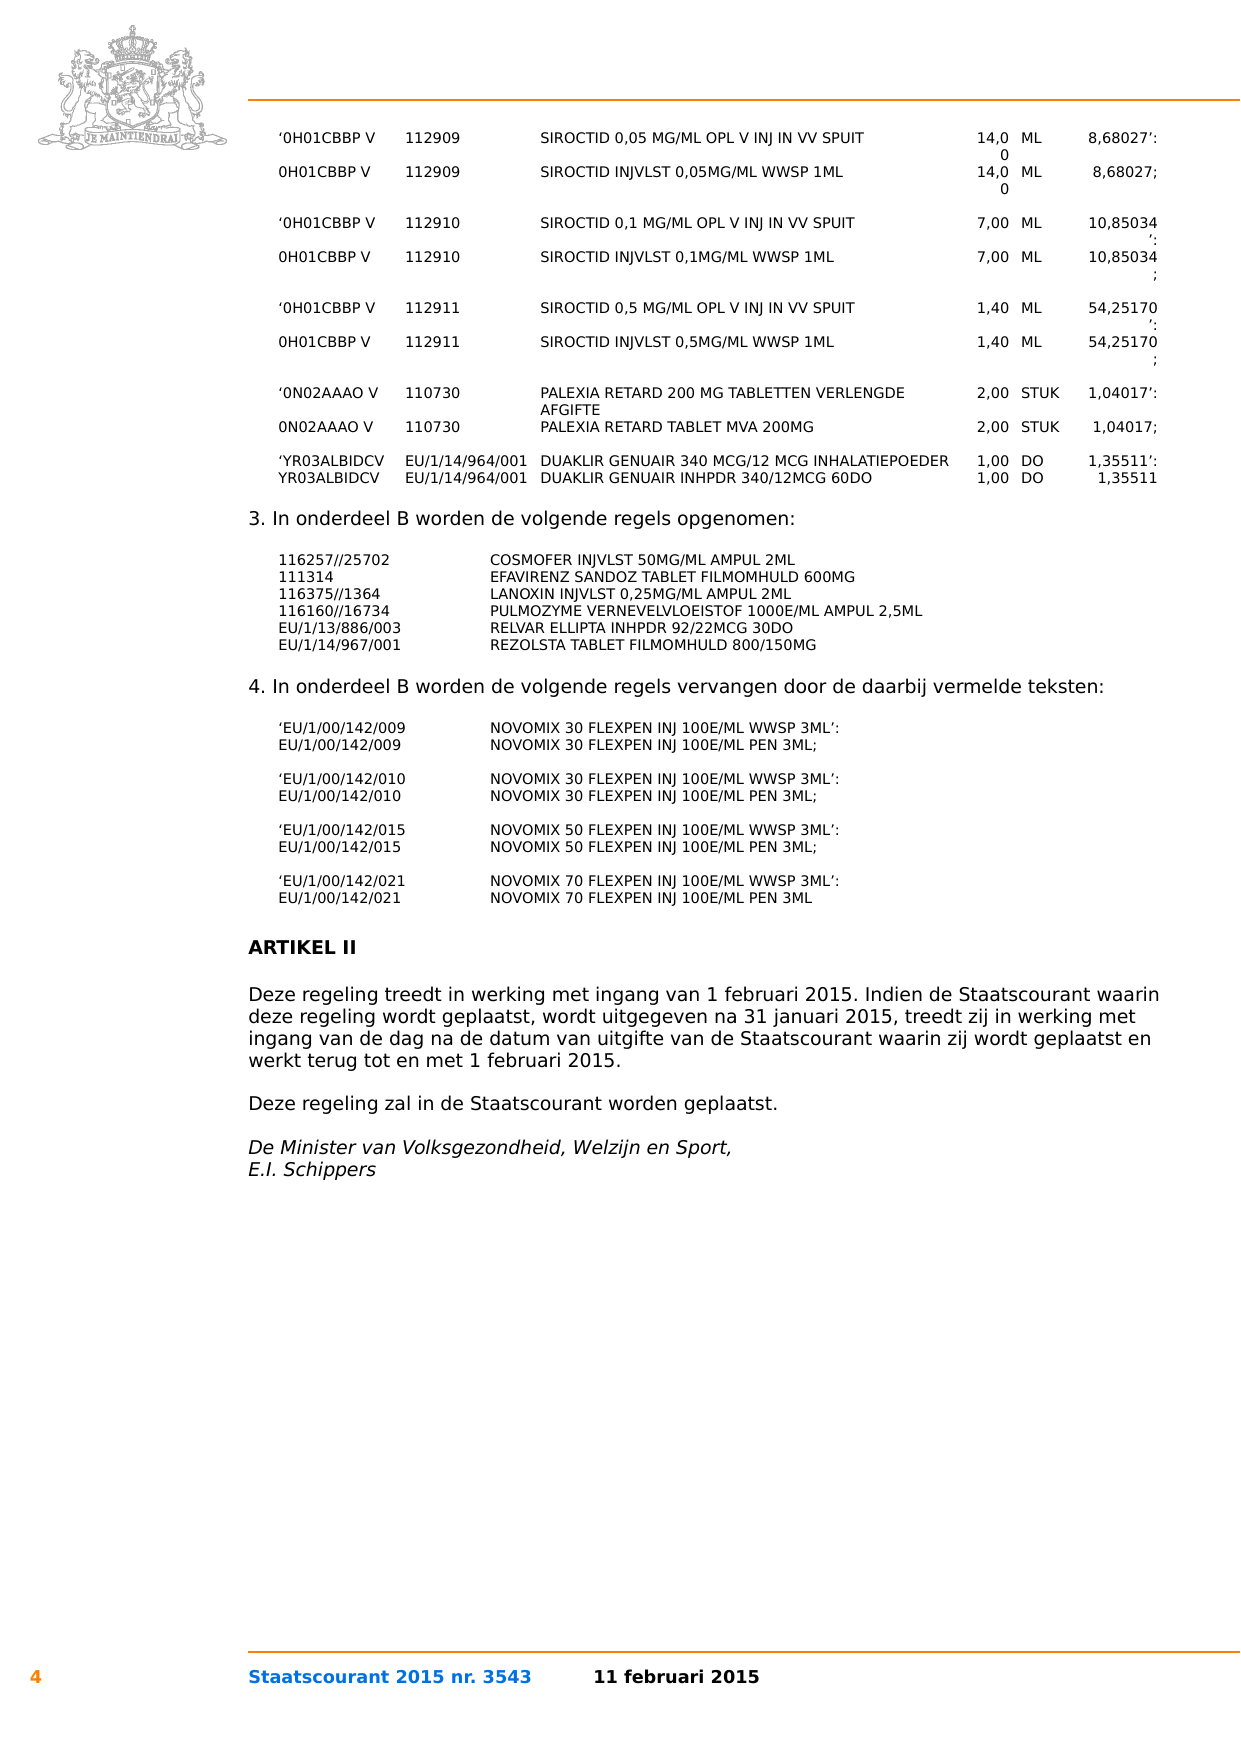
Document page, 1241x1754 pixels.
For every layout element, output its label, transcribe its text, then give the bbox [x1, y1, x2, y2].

table_cell 0H01CBBP V [278, 334, 399, 368]
picture [38, 25, 227, 150]
table_cell ML [1015, 249, 1080, 283]
table_cell ‘0H01CBBP V [278, 130, 399, 164]
table_cell SIROCTID INJVLST 0,1MG/ML WWSP 1ML [534, 249, 965, 283]
table_cell 1,04017’: [1080, 385, 1163, 418]
table_cell 54,25170’: [1080, 300, 1163, 334]
table_cell ML [1015, 164, 1080, 198]
table_cell [278, 368, 399, 384]
table_cell EU/1/00/142/015 [278, 839, 484, 856]
table_header ‘EU/1/00/142/009 [278, 720, 484, 737]
table_cell 112910 [399, 215, 534, 249]
table_cell NOVOMIX 30 FLEXPEN INJ 100E/ML PEN 3ML; [484, 737, 1163, 754]
table_cell SIROCTID 0,1 MG/ML OPL V INJ IN VV SPUIT [534, 215, 965, 249]
table_cell SIROCTID INJVLST 0,05MG/ML WWSP 1ML [534, 164, 965, 198]
table_cell DO [1015, 470, 1080, 486]
table_cell 112910 [399, 249, 534, 283]
table_cell 112911 [399, 334, 534, 368]
table_cell ‘0H01CBBP V [278, 300, 399, 334]
table_cell [484, 856, 1163, 873]
table_cell STUK [1015, 385, 1080, 418]
table_cell [1015, 283, 1080, 300]
table_cell EU/1/00/142/021 [278, 890, 484, 907]
table_cell [1080, 283, 1163, 300]
table_cell ‘0H01CBBP V [278, 215, 399, 249]
table_cell [1015, 198, 1080, 215]
table_header NOVOMIX 30 FLEXPEN INJ 100E/ML WWSP 3ML’: [484, 720, 1163, 737]
table_cell RELVAR ELLIPTA INHPDR 92/22MCG 30DO [484, 620, 1163, 637]
text 3. In onderdeel B worden de volgende regels opgenomen: [248, 508, 1163, 530]
table_cell NOVOMIX 50 FLEXPEN INJ 100E/ML WWSP 3ML’: [484, 822, 1163, 839]
table_cell [965, 198, 1015, 215]
table_cell REZOLSTA TABLET FILMOMHULD 800/150MG [484, 637, 1163, 654]
table_cell 1,04017; [1080, 419, 1163, 436]
table_cell PALEXIA RETARD 200 MG TABLETTEN VERLENGDE AFGIFTE [534, 385, 965, 418]
table_cell [278, 283, 399, 300]
table_cell [278, 856, 484, 873]
table_cell ‘YR03ALBIDCV [278, 453, 399, 469]
table_cell 112911 [399, 300, 534, 334]
table_cell SIROCTID 0,5 MG/ML OPL V INJ IN VV SPUIT [534, 300, 965, 334]
table_cell EU/1/13/886/003 [278, 620, 484, 637]
table_cell [1080, 436, 1163, 452]
table_cell 0N02AAAO V [278, 419, 399, 436]
table_cell ‘0N02AAAO V [278, 385, 399, 418]
table_cell 116160//16734 [278, 603, 484, 620]
text De Minister van Volksgezondheid, Welzijn en Sport, E.I. Schippers [248, 1137, 1163, 1181]
table_cell ‘EU/1/00/142/021 [278, 873, 484, 889]
text Deze regeling treedt in werking met ingang van 1 februari 2015. Indien de Staatscourant waarin deze regeling wordt geplaatst, wordt uitgegeven na 31 januari 2015, treedt zij in werking met ingang van de dag na de datum van uitgifte van de Staatscourant waarin zij wordt geplaatst en werkt terug tot en met 1 februari 2015. [248, 983, 1163, 1071]
table_cell [399, 283, 534, 300]
table_cell ‘EU/1/00/142/015 [278, 822, 484, 839]
table_cell [399, 368, 534, 384]
table_cell ‘EU/1/00/142/010 [278, 771, 484, 788]
table_cell 1,40 [965, 334, 1015, 368]
table_cell 7,00 [965, 249, 1015, 283]
table_cell ML [1015, 300, 1080, 334]
text 4. In onderdeel B worden de volgende regels vervangen door de daarbij vermelde teksten: [248, 676, 1163, 698]
table_header COSMOFER INJVLST 50MG/ML AMPUL 2ML [484, 552, 1163, 569]
table_cell [278, 436, 399, 452]
table_cell NOVOMIX 30 FLEXPEN INJ 100E/ML WWSP 3ML’: [484, 771, 1163, 788]
table_cell ML [1015, 215, 1080, 249]
table_cell 8,68027’: [1080, 130, 1163, 164]
table_cell EU/1/00/142/010 [278, 788, 484, 805]
table_cell 14,00 [965, 164, 1015, 198]
table_cell 14,00 [965, 130, 1015, 164]
table_cell NOVOMIX 70 FLEXPEN INJ 100E/ML PEN 3ML [484, 890, 1163, 907]
table_cell [965, 368, 1015, 384]
table_cell [534, 198, 965, 215]
table_cell 7,00 [965, 215, 1015, 249]
table_cell EFAVIRENZ SANDOZ TABLET FILMOMHULD 600MG [484, 569, 1163, 586]
table_cell 0H01CBBP V [278, 164, 399, 198]
table_cell DUAKLIR GENUAIR INHPDR 340/12MCG 60DO [534, 470, 965, 486]
table_cell [278, 754, 484, 771]
table_cell [965, 436, 1015, 452]
table_cell [534, 368, 965, 384]
table_cell 1,00 [965, 453, 1015, 469]
table_cell LANOXIN INJVLST 0,25MG/ML AMPUL 2ML [484, 586, 1163, 603]
table_cell [484, 754, 1163, 771]
table_cell [399, 198, 534, 215]
table_cell 54,25170; [1080, 334, 1163, 368]
table_cell PALEXIA RETARD TABLET MVA 200MG [534, 419, 965, 436]
table_cell [534, 436, 965, 452]
table_cell 111314 [278, 569, 484, 586]
table_cell 1,00 [965, 470, 1015, 486]
table_cell [534, 283, 965, 300]
table_cell YR03ALBIDCV [278, 470, 399, 486]
table_cell ML [1015, 334, 1080, 368]
table_cell 0H01CBBP V [278, 249, 399, 283]
table_cell EU/1/00/142/009 [278, 737, 484, 754]
table_cell 8,68027; [1080, 164, 1163, 198]
table_cell [278, 198, 399, 215]
table_cell [399, 436, 534, 452]
table_cell 2,00 [965, 419, 1015, 436]
table_header 116257//25702 [278, 552, 484, 569]
text Deze regeling zal in de Staatscourant worden geplaatst. [248, 1093, 1163, 1115]
table_cell SIROCTID 0,05 MG/ML OPL V INJ IN VV SPUIT [534, 130, 965, 164]
table_cell 1,35511 [1080, 470, 1163, 486]
table_cell 1,40 [965, 300, 1015, 334]
table_cell NOVOMIX 30 FLEXPEN INJ 100E/ML PEN 3ML; [484, 788, 1163, 805]
table_cell 10,85034; [1080, 249, 1163, 283]
table_cell 2,00 [965, 385, 1015, 418]
table_cell NOVOMIX 50 FLEXPEN INJ 100E/ML PEN 3ML; [484, 839, 1163, 856]
subtitle ARTIKEL II [248, 937, 1163, 958]
table_cell STUK [1015, 419, 1080, 436]
table_cell [1015, 368, 1080, 384]
table_cell EU/1/14/967/001 [278, 637, 484, 654]
table_cell EU/1/14/964/001 [399, 470, 534, 486]
table_cell 110730 [399, 385, 534, 418]
table_cell NOVOMIX 70 FLEXPEN INJ 100E/ML WWSP 3ML’: [484, 873, 1163, 889]
table_cell 116375//1364 [278, 586, 484, 603]
table_cell 10,85034’: [1080, 215, 1163, 249]
table_cell DUAKLIR GENUAIR 340 MCG/12 MCG INHALATIEPOEDER [534, 453, 965, 469]
table_cell [278, 805, 484, 822]
table_cell [1080, 198, 1163, 215]
table_cell [1015, 436, 1080, 452]
table_cell SIROCTID INJVLST 0,5MG/ML WWSP 1ML [534, 334, 965, 368]
table_cell 1,35511’: [1080, 453, 1163, 469]
table_cell 112909 [399, 164, 534, 198]
table_cell PULMOZYME VERNEVELVLOEISTOF 1000E/ML AMPUL 2,5ML [484, 603, 1163, 620]
table_cell [965, 283, 1015, 300]
table_cell EU/1/14/964/001 [399, 453, 534, 469]
table_cell ML [1015, 130, 1080, 164]
table_cell 112909 [399, 130, 534, 164]
table_cell DO [1015, 453, 1080, 469]
table_cell [1080, 368, 1163, 384]
table_cell 110730 [399, 419, 534, 436]
table_cell [484, 805, 1163, 822]
